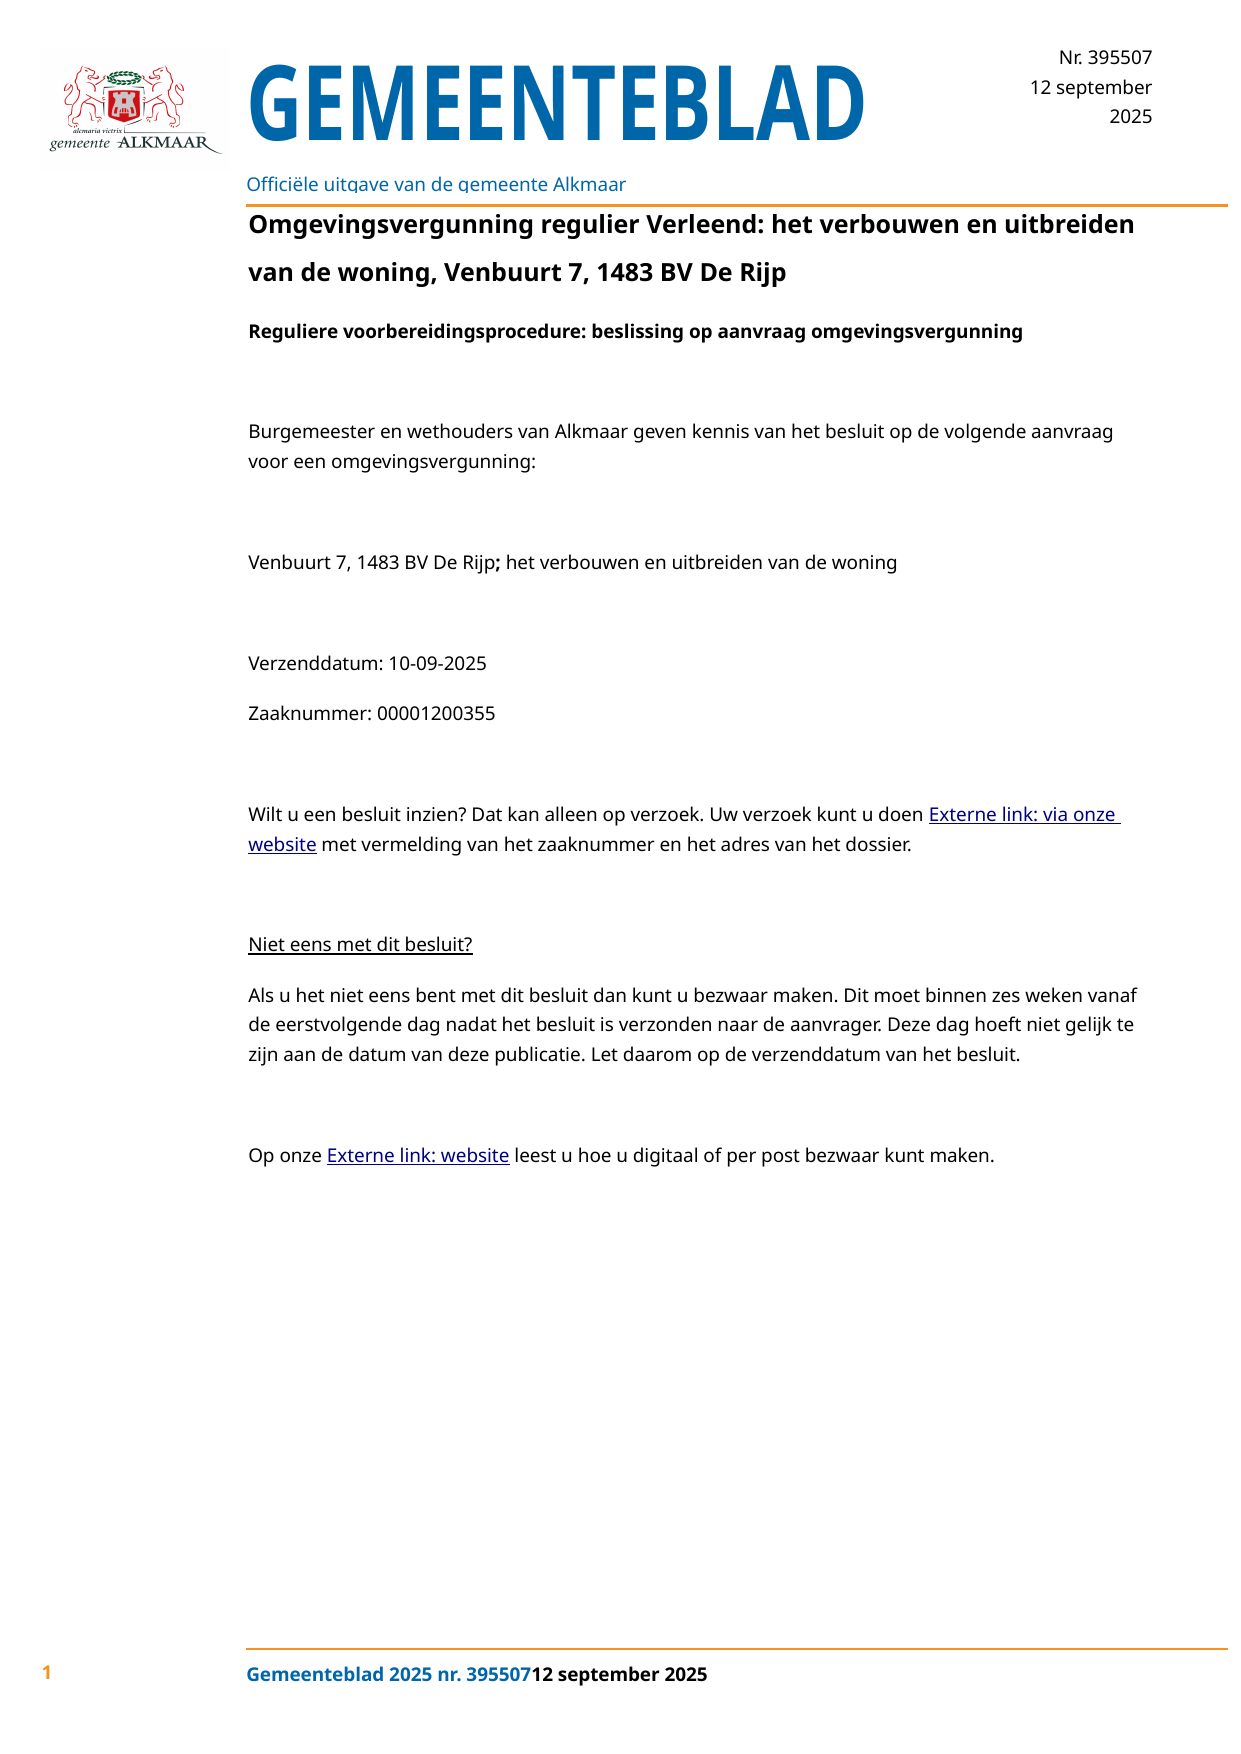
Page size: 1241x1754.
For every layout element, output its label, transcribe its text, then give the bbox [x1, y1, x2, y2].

text Wilt u een besluit inzien? Dat kan alleen op verzoek. Uw verzoek kunt u doen Externe link: via onze website met vermelding van het zaaknummer en het adres van het dossier. [248, 801, 1152, 857]
text Venbuurt 7, 1483 BV De Rijp; het verbouwen en uitbreiden van de woning [248, 549, 1152, 575]
text Als u het niet eens bent met dit besluit dan kunt u bezwaar maken. Dit moet binnen zes weken vanaf de eerstvolgende dag nadat het besluit is verzonden naar de aanvrager. Deze dag hoeft niet gelijk te zijn aan de datum van deze publicatie. Let daarom op de verzenddatum van het besluit. [248, 982, 1152, 1067]
text Reguliere voorbereidingsprocedure: beslissing op aanvraag omgevingsvergunning [248, 318, 1152, 344]
picture [41, 47, 231, 172]
text Burgemeester en wethouders van Alkmaar geven kennis van het besluit op de volgende aanvraag voor een omgevingsvergunning: [248, 419, 1152, 474]
text Zaaknummer: 00001200355 [248, 700, 1152, 726]
text Omgevingsvergunning regulier Verleend: het verbouwen en uitbreiden van de woning, Venbuurt 7, 1483 BV De Rijp [248, 207, 1152, 288]
text Niet eens met dit besluit? [248, 932, 1152, 957]
text Op onze Externe link: website leest u hoe u digitaal of per post bezwaar kunt maken. [248, 1142, 1152, 1168]
text Verzenddatum: 10-09-2025 [248, 650, 1152, 676]
